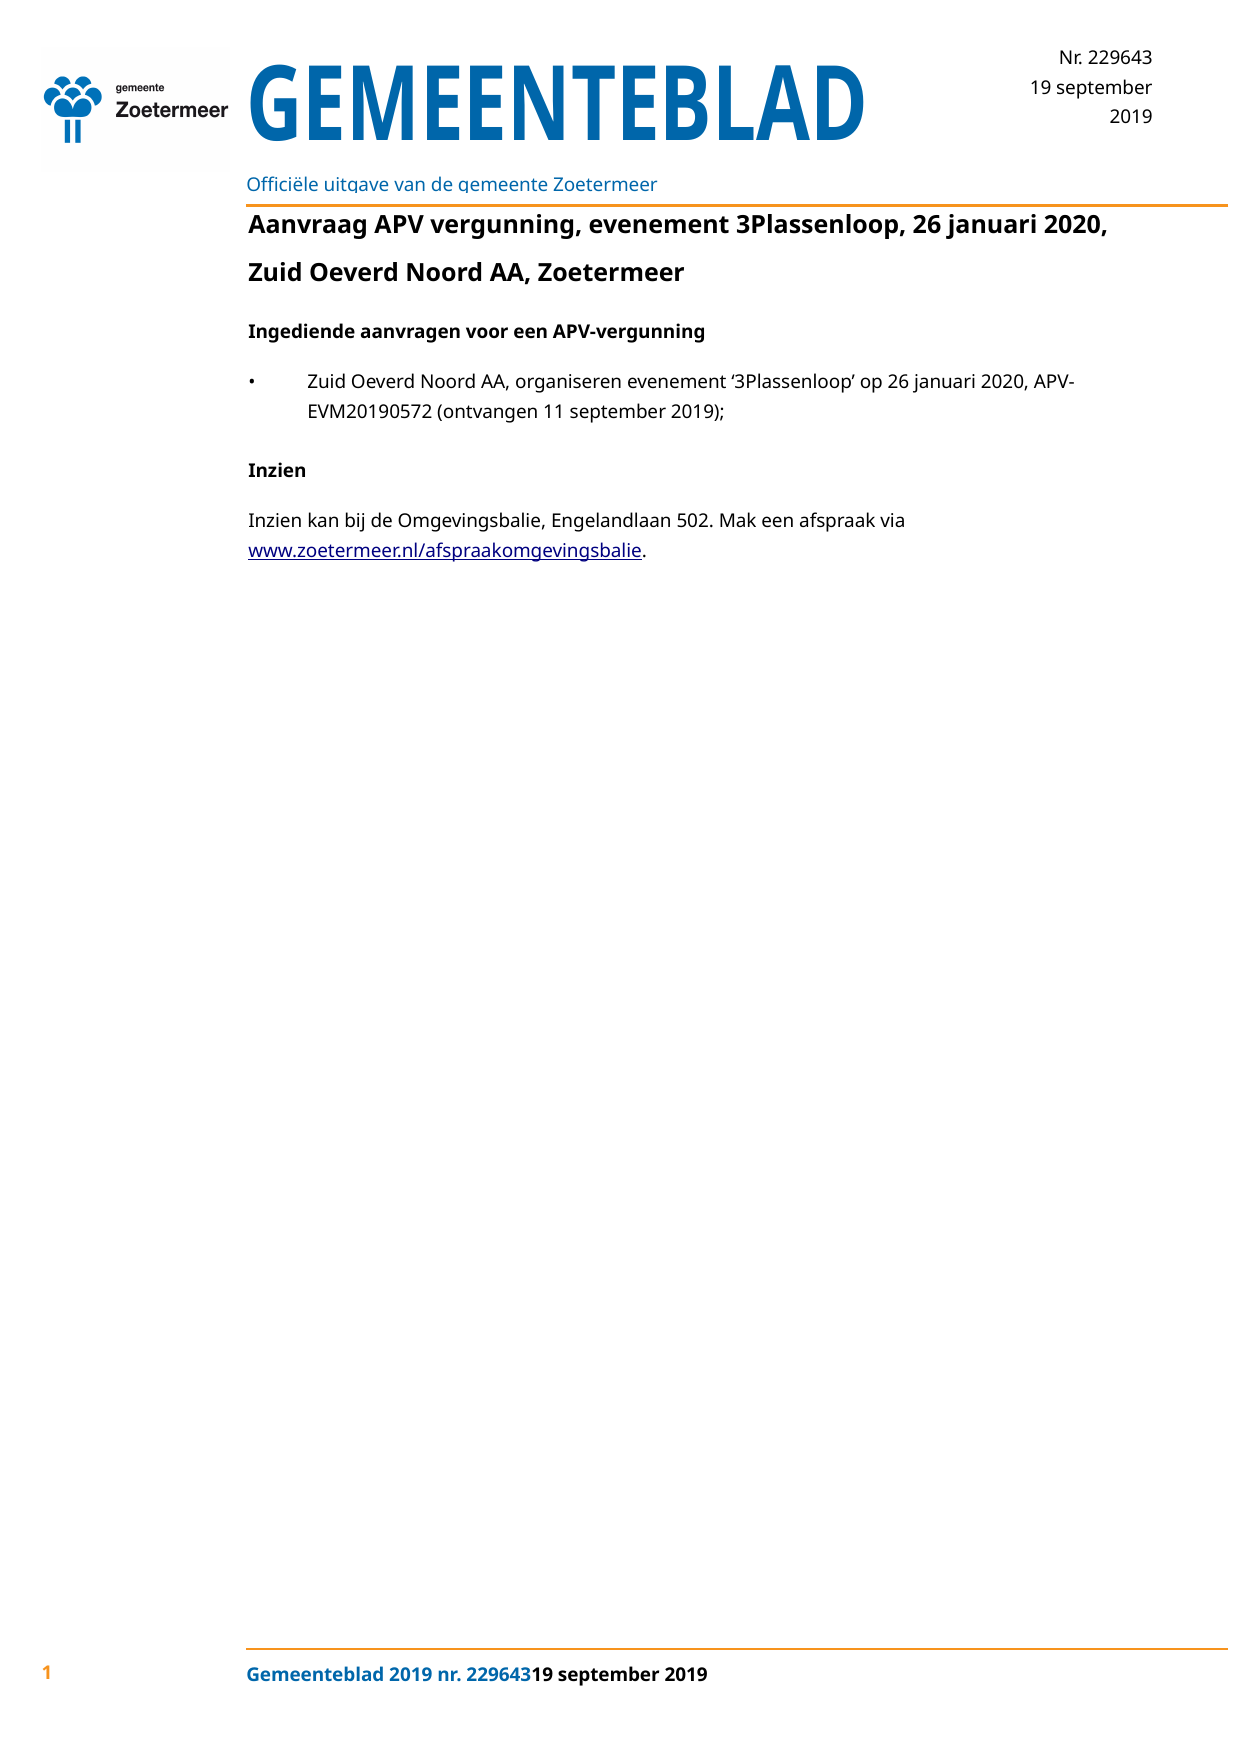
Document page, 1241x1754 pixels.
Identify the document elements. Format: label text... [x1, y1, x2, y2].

text Ingediende aanvragen voor een APV-vergunning [248, 318, 1152, 344]
picture [41, 47, 231, 172]
text Inzien [248, 457, 1152, 483]
list Zuid Oeverd Noord AA, organiseren evenement ‘3Plassenloop’ op 26 januari 2020, APV-EVM20190572 (ontvangen 11 september 2019); [248, 368, 1152, 424]
text Aanvraag APV vergunning, evenement 3Plassenloop, 26 januari 2020, Zuid Oeverd Noord AA, Zoetermeer [248, 207, 1152, 288]
text Inzien kan bij de Omgevingsbalie, Engelandlaan 502. Mak een afspraak via www.zoetermeer.nl/afspraakomgevingsbalie. [248, 507, 1152, 563]
